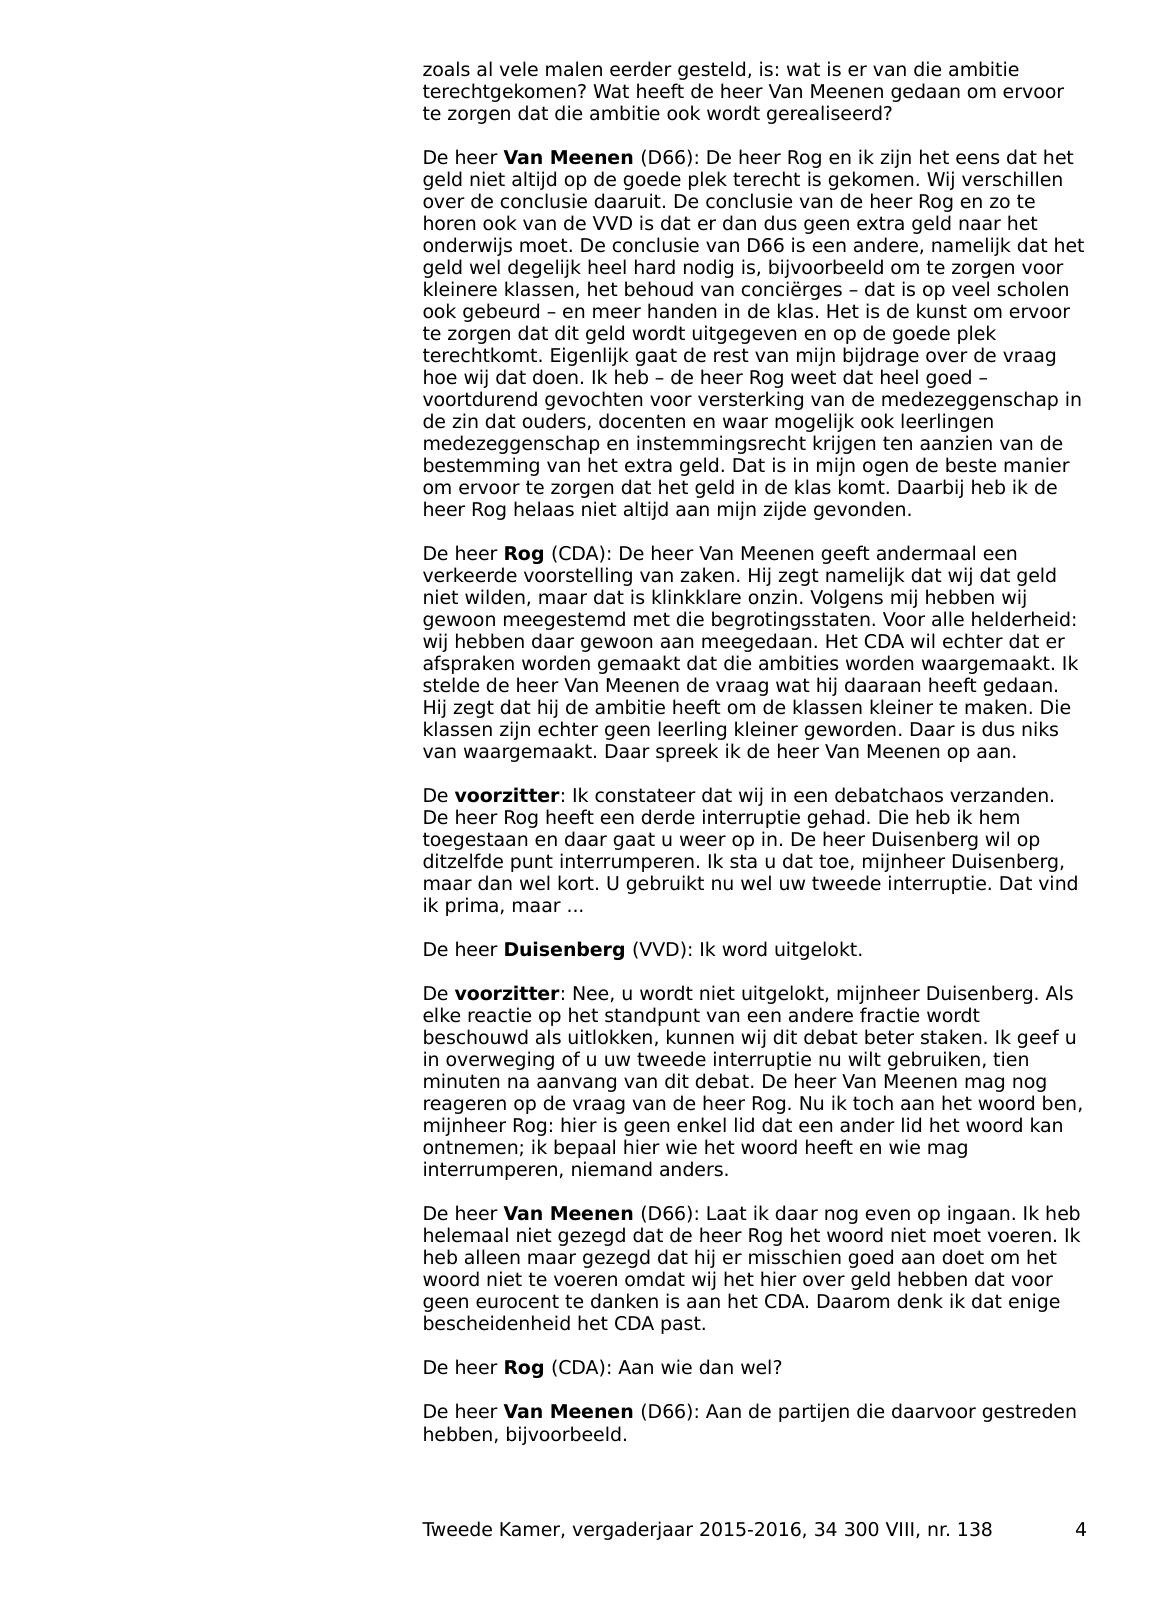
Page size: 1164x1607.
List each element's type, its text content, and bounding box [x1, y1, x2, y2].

text De heer Van Meenen (D66): De heer Rog en ik zijn het eens dat het geld niet altijd op de goede plek terecht is gekomen. Wij verschillen over de conclusie daaruit. De conclusie van de heer Rog en zo te horen ook van de VVD is dat er dan dus geen extra geld naar het onderwijs moet. De conclusie van D66 is een andere, namelijk dat het geld wel degelijk heel hard nodig is, bijvoorbeeld om te zorgen voor kleinere klassen, het behoud van conciërges – dat is op veel scholen ook gebeurd – en meer handen in de klas. Het is de kunst om ervoor te zorgen dat dit geld wordt uitgegeven en op de goede plek terechtkomt. Eigenlijk gaat de rest van mijn bijdrage over de vraag hoe wij dat doen. Ik heb – de heer Rog weet dat heel goed – voortdurend gevochten voor versterking van de medezeggenschap in de zin dat ouders, docenten en waar mogelijk ook leerlingen medezeggenschap en instemmingsrecht krijgen ten aanzien van de bestemming van het extra geld. Dat is in mijn ogen de beste manier om ervoor te zorgen dat het geld in de klas komt. Daarbij heb ik de heer Rog helaas niet altijd aan mijn zijde gevonden. [422, 147, 1087, 521]
text De voorzitter: Ik constateer dat wij in een debatchaos verzanden. De heer Rog heeft een derde interruptie gehad. Die heb ik hem toegestaan en daar gaat u weer op in. De heer Duisenberg wil op ditzelfde punt interrumperen. Ik sta u dat toe, mijnheer Duisenberg, maar dan wel kort. U gebruikt nu wel uw tweede interruptie. Dat vind ik prima, maar ... [422, 785, 1087, 917]
text zoals al vele malen eerder gesteld, is: wat is er van die ambitie terechtgekomen? Wat heeft de heer Van Meenen gedaan om ervoor te zorgen dat die ambitie ook wordt gerealiseerd? [422, 59, 1087, 125]
text De heer Duisenberg (VVD): Ik word uitgelokt. [422, 939, 1087, 961]
text De heer Rog (CDA): De heer Van Meenen geeft andermaal een verkeerde voorstelling van zaken. Hij zegt namelijk dat wij dat geld niet wilden, maar dat is klinkklare onzin. Volgens mij hebben wij gewoon meegestemd met die begrotingsstaten. Voor alle helderheid: wij hebben daar gewoon aan meegedaan. Het CDA wil echter dat er afspraken worden gemaakt dat die ambities worden waargemaakt. Ik stelde de heer Van Meenen de vraag wat hij daaraan heeft gedaan. Hij zegt dat hij de ambitie heeft om de klassen kleiner te maken. Die klassen zijn echter geen leerling kleiner geworden. Daar is dus niks van waargemaakt. Daar spreek ik de heer Van Meenen op aan. [422, 543, 1087, 763]
text De heer Van Meenen (D66): Laat ik daar nog even op ingaan. Ik heb helemaal niet gezegd dat de heer Rog het woord niet moet voeren. Ik heb alleen maar gezegd dat hij er misschien goed aan doet om het woord niet te voeren omdat wij het hier over geld hebben dat voor geen eurocent te danken is aan het CDA. Daarom denk ik dat enige bescheidenheid het CDA past. [422, 1203, 1087, 1335]
text De heer Rog (CDA): Aan wie dan wel? [422, 1357, 1087, 1379]
text De heer Van Meenen (D66): Aan de partijen die daarvoor gestreden hebben, bijvoorbeeld. [422, 1401, 1087, 1445]
text De voorzitter: Nee, u wordt niet uitgelokt, mijnheer Duisenberg. Als elke reactie op het standpunt van een andere fractie wordt beschouwd als uitlokken, kunnen wij dit debat beter staken. Ik geef u in overweging of u uw tweede interruptie nu wilt gebruiken, tien minuten na aanvang van dit debat. De heer Van Meenen mag nog reageren op de vraag van de heer Rog. Nu ik toch aan het woord ben, mijnheer Rog: hier is geen enkel lid dat een ander lid het woord kan ontnemen; ik bepaal hier wie het woord heeft en wie mag interrumperen, niemand anders. [422, 983, 1087, 1181]
